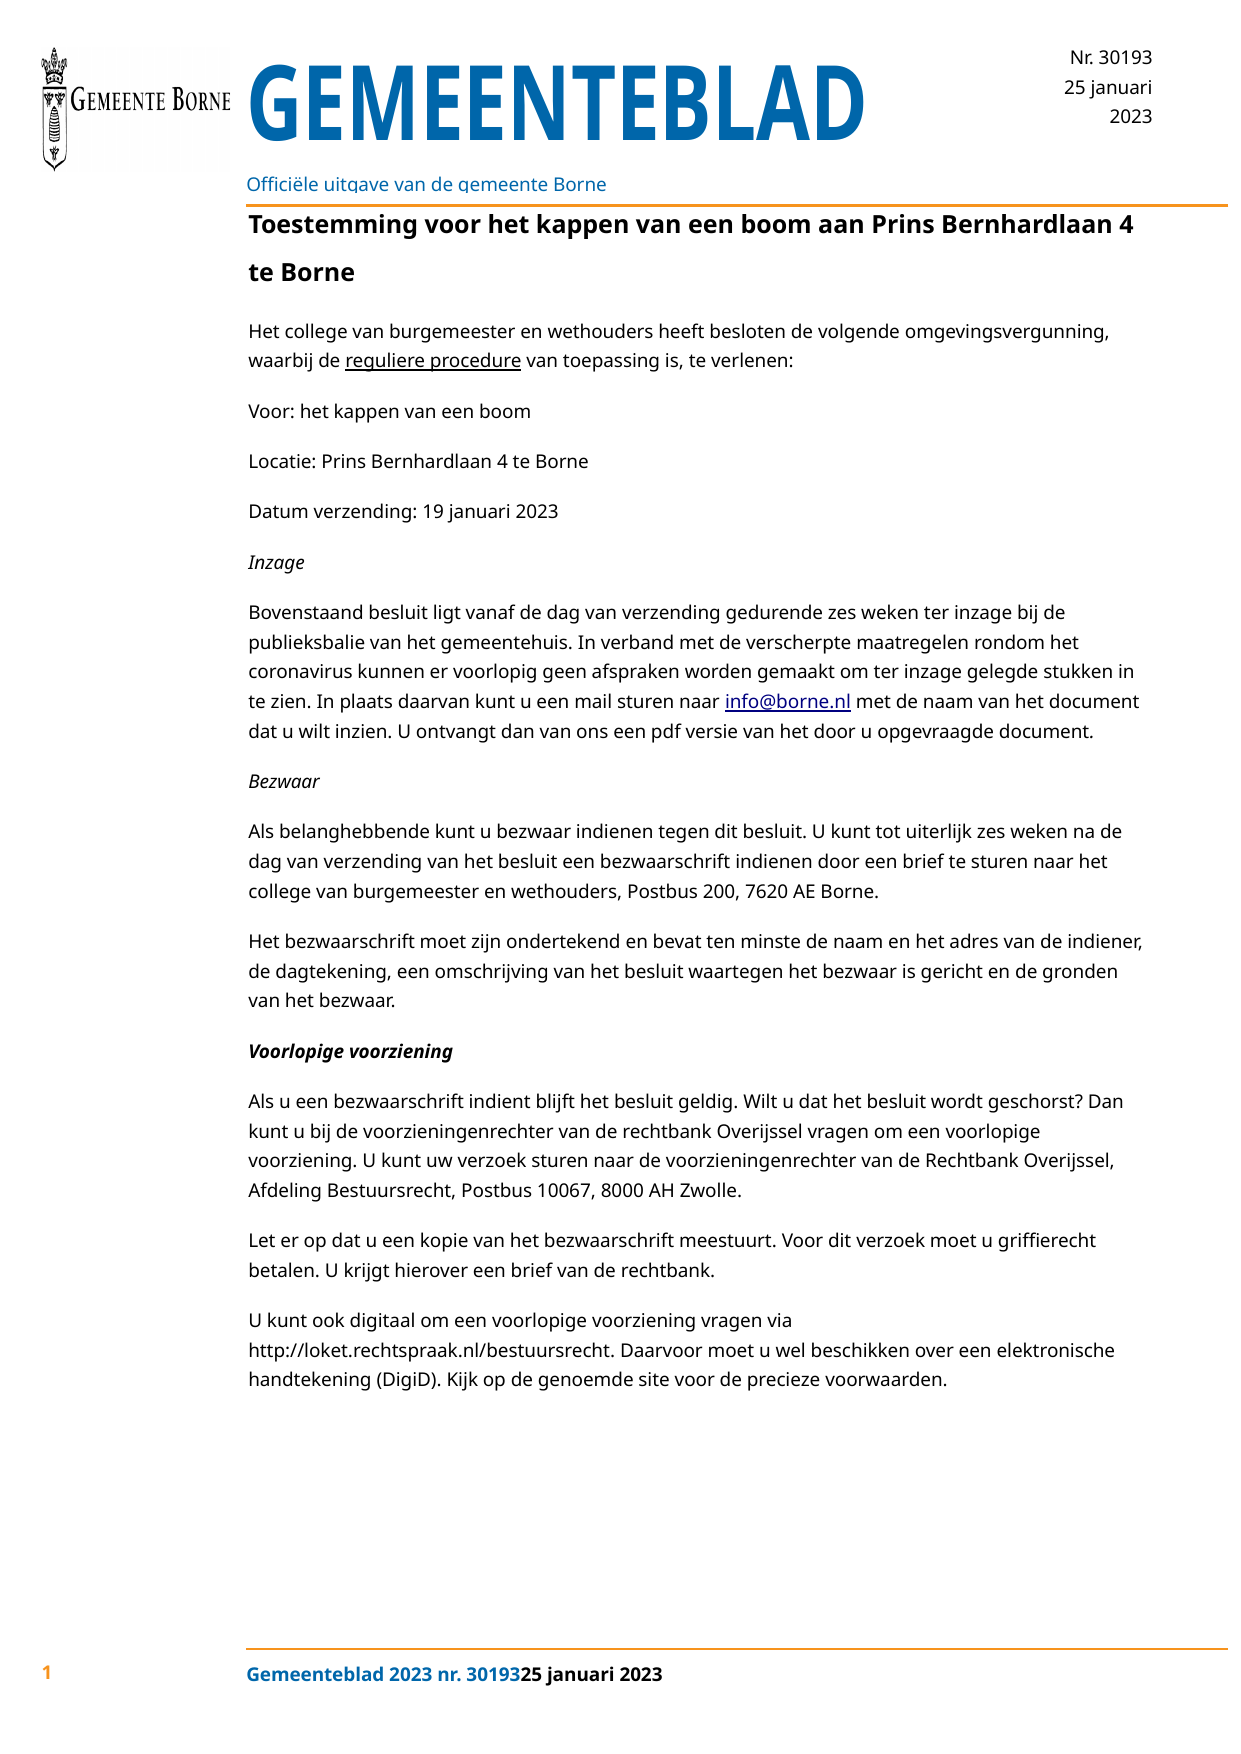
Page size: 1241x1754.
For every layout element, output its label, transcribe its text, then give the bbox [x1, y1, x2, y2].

text Voor: het kappen van een boom [248, 398, 1152, 424]
text Bezwaar [248, 768, 1152, 794]
text Voorlopige voorziening [248, 1038, 1152, 1064]
text Als belanghebbende kunt u bezwaar indienen tegen dit besluit. U kunt tot uiterlijk zes weken na de dag van verzending van het besluit een bezwaarschrift indienen door een brief te sturen naar het college van burgemeester en wethouders, Postbus 200, 7620 AE Borne. [248, 819, 1152, 904]
picture [41, 47, 231, 172]
text Het bezwaarschrift moet zijn ondertekend en bevat ten minste de naam en het adres van de indiener, de dagtekening, een omschrijving van het besluit waartegen het bezwaar is gericht en de gronden van het bezwaar. [248, 928, 1152, 1013]
text Inzage [248, 549, 1152, 575]
text Locatie: Prins Bernhardlaan 4 te Borne [248, 448, 1152, 474]
text Toestemming voor het kappen van een boom aan Prins Bernhardlaan 4 te Borne [248, 207, 1152, 288]
text U kunt ook digitaal om een voorlopige voorziening vragen via http://loket.rechtspraak.nl/bestuursrecht. Daarvoor moet u wel beschikken over een elektronische handtekening (DigiD). Kijk op de genoemde site voor de precieze voorwaarden. [248, 1307, 1152, 1392]
text Het college van burgemeester en wethouders heeft besloten de volgende omgevingsvergunning, waarbij de reguliere procedure van toepassing is, te verlenen: [248, 318, 1152, 373]
text Let er op dat u een kopie van het bezwaarschrift meestuurt. Voor dit verzoek moet u griffierecht betalen. U krijgt hierover een brief van de rechtbank. [248, 1227, 1152, 1283]
text Als u een bezwaarschrift indient blijft het besluit geldig. Wilt u dat het besluit wordt geschorst? Dan kunt u bij de voorzieningenrechter van de rechtbank Overijssel vragen om een voorlopige voorziening. U kunt uw verzoek sturen naar de voorzieningenrechter van de Rechtbank Overijssel, Afdeling Bestuursrecht, Postbus 10067, 8000 AH Zwolle. [248, 1088, 1152, 1203]
text Bovenstaand besluit ligt vanaf de dag van verzending gedurende zes weken ter inzage bij de publieksbalie van het gemeentehuis. In verband met de verscherpte maatregelen rondom het coronavirus kunnen er voorlopig geen afspraken worden gemaakt om ter inzage gelegde stukken in te zien. In plaats daarvan kunt u een mail sturen naar info@borne.nl met de naam van het document dat u wilt inzien. U ontvangt dan van ons een pdf versie van het door u opgevraagde document. [248, 599, 1152, 744]
text Datum verzending: 19 januari 2023 [248, 499, 1152, 524]
